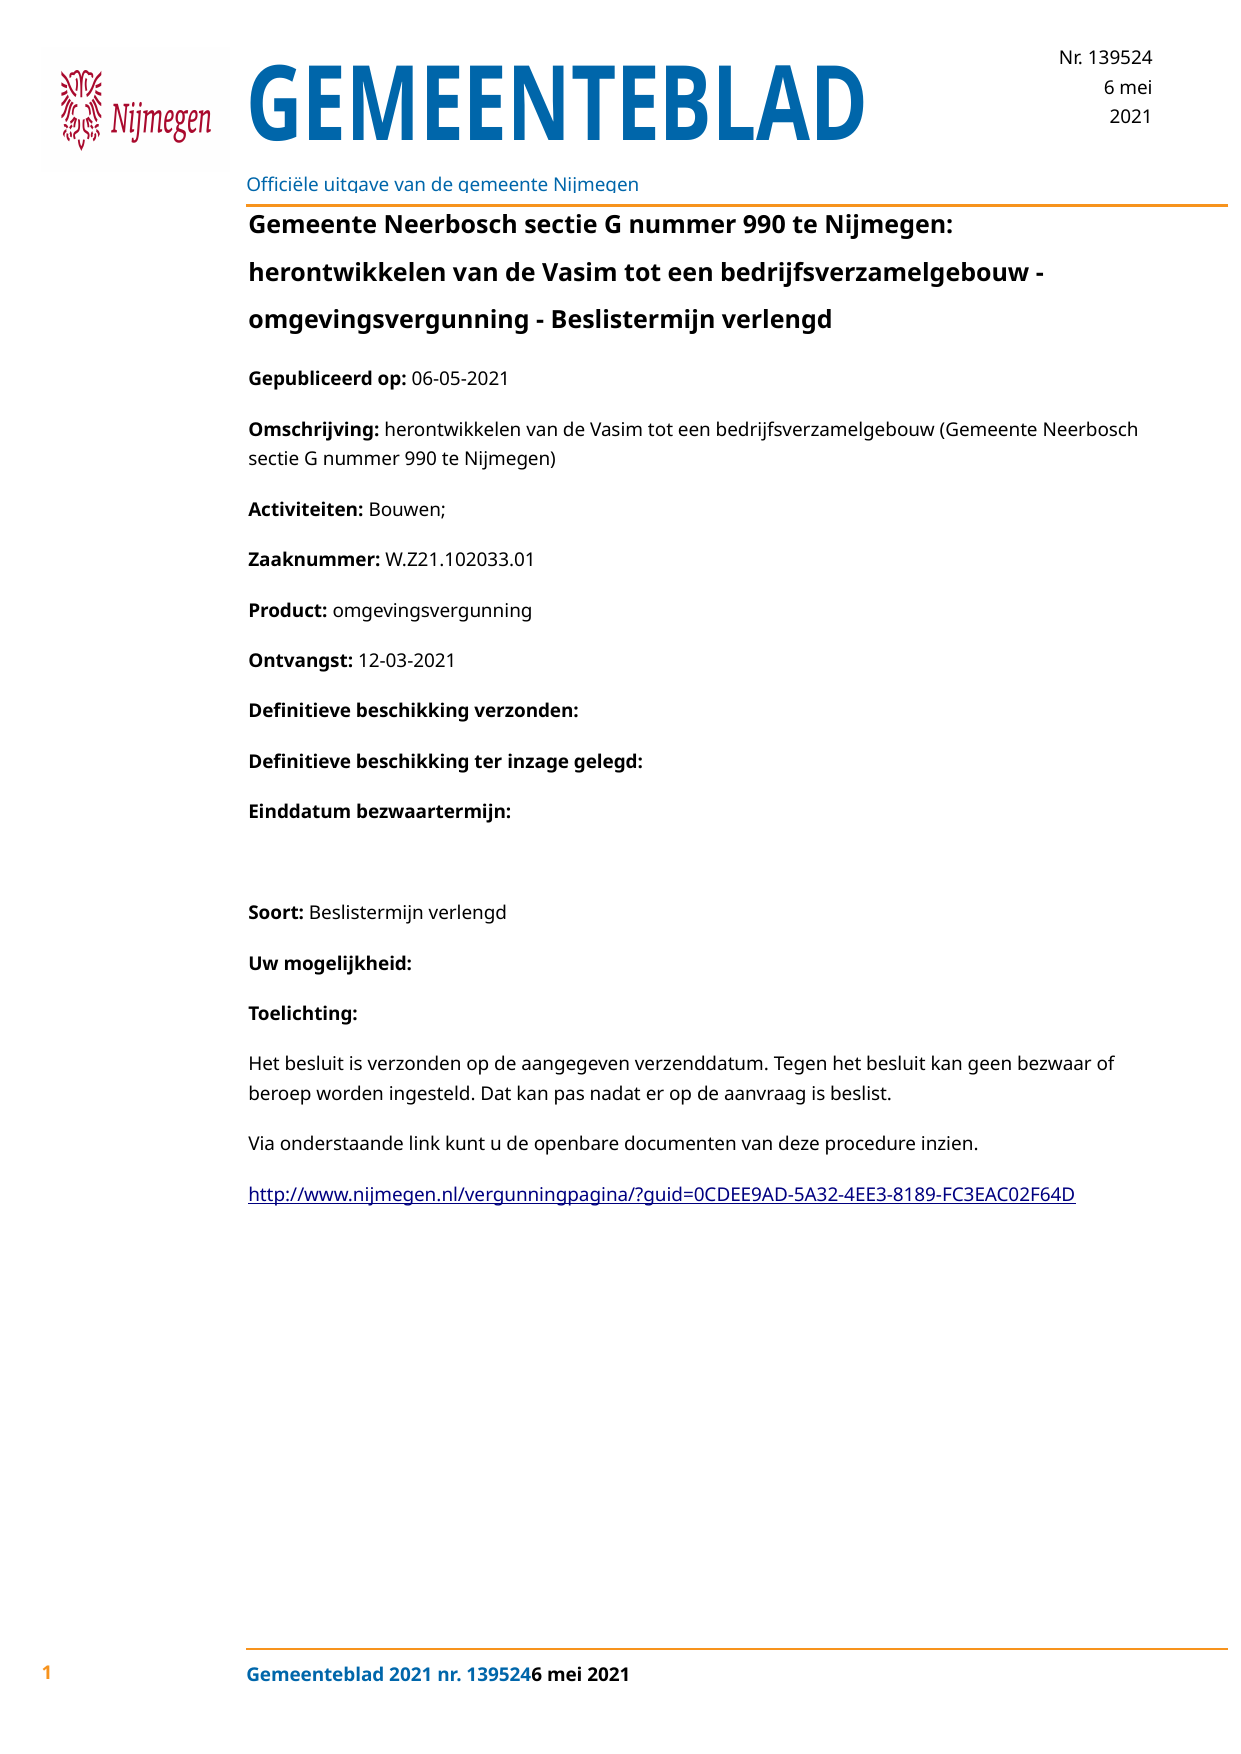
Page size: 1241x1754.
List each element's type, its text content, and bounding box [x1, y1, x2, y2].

text Gepubliceerd op: 06-05-2021 [248, 366, 1152, 391]
text Toelichting: [248, 1000, 1152, 1026]
text Via onderstaande link kunt u de openbare documenten van deze procedure inzien. [248, 1131, 1152, 1156]
text Activiteiten: Bouwen; [248, 496, 1152, 522]
text Gemeente Neerbosch sectie G nummer 990 te Nijmegen: herontwikkelen van de Vasim tot een bedrijfsverzamelgebouw - omgevingsvergunning - Beslistermijn verlengd [248, 207, 1152, 336]
text Definitieve beschikking ter inzage gelegd: [248, 748, 1152, 774]
picture [41, 47, 231, 172]
text Omschrijving: herontwikkelen van de Vasim tot een bedrijfsverzamelgebouw (Gemeente Neerbosch sectie G nummer 990 te Nijmegen) [248, 416, 1152, 471]
text Einddatum bezwaartermijn: [248, 798, 1152, 824]
text Product: omgevingsvergunning [248, 597, 1152, 622]
text http://www.nijmegen.nl/vergunningpagina/?guid=0CDEE9AD-5A32-4EE3-8189-FC3EAC02F64D [248, 1181, 1152, 1207]
text Soort: Beslistermijn verlengd [248, 899, 1152, 925]
text Het besluit is verzonden op de aangegeven verzenddatum. Tegen het besluit kan geen bezwaar of beroep worden ingesteld. Dat kan pas nadat er op de aanvraag is beslist. [248, 1051, 1152, 1106]
text Ontvangst: 12-03-2021 [248, 647, 1152, 673]
text Definitieve beschikking verzonden: [248, 698, 1152, 723]
text Uw mogelijkheid: [248, 950, 1152, 975]
text Zaaknummer: W.Z21.102033.01 [248, 546, 1152, 572]
